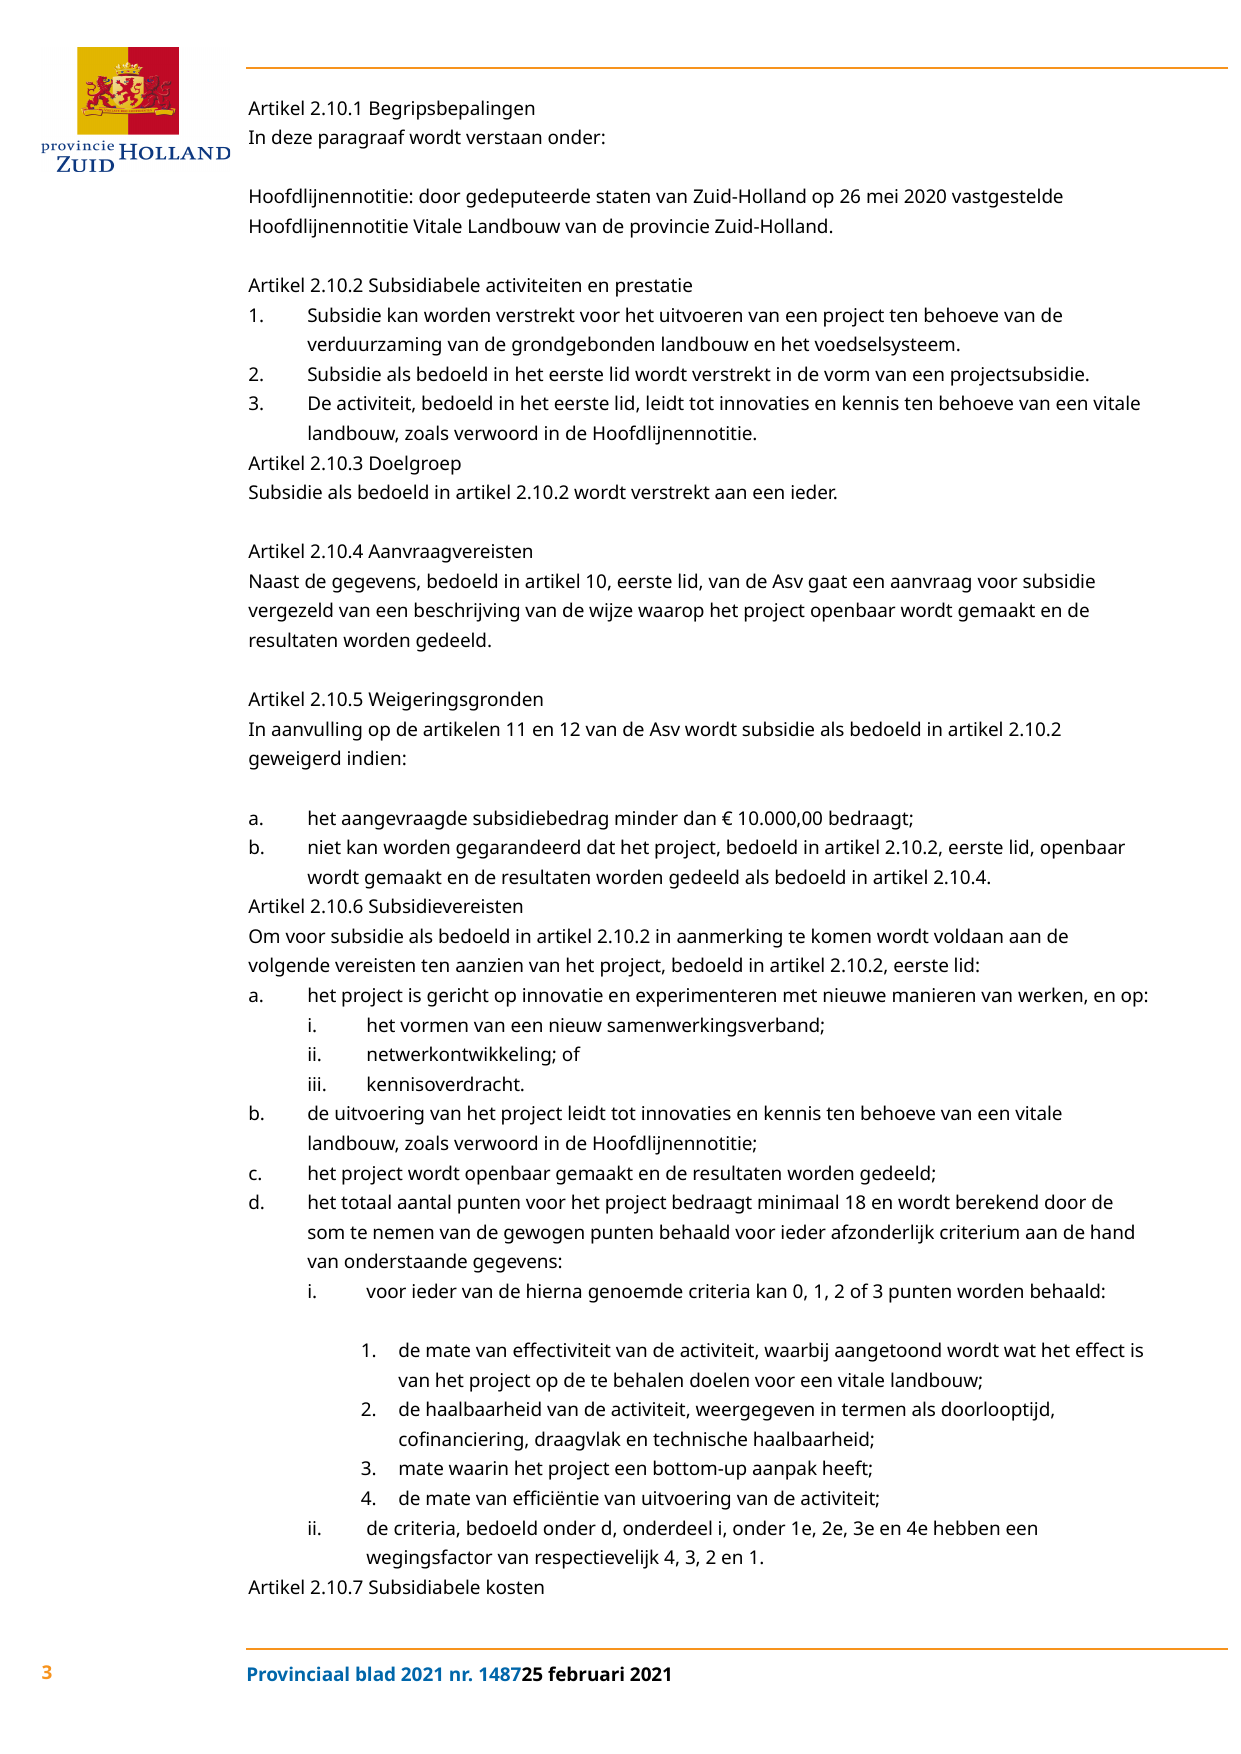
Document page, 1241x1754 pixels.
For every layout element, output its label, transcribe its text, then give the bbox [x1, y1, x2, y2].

list het vormen van een nieuw samenwerkingsverband; [307, 1012, 1152, 1038]
list niet kan worden gegarandeerd dat het project, bedoeld in artikel 2.10.2, eerste lid, openbaar wordt gemaakt en de resultaten worden gedeeld als bedoeld in artikel 2.10.4. [248, 834, 1152, 890]
list de haalbaarheid van de activiteit, weergegeven in termen als doorlooptijd, cofinanciering, draagvlak en technische haalbaarheid; [361, 1396, 1152, 1452]
text In deze paragraaf wordt verstaan onder: [248, 124, 1152, 150]
list De activiteit, bedoeld in het eerste lid, leidt tot innovaties en kennis ten behoeve van een vitale landbouw, zoals verwoord in de Hoofdlijnennotitie. [248, 391, 1152, 446]
list de criteria, bedoeld onder d, onderdeel i, onder 1e, 2e, 3e en 4e hebben een wegingsfactor van respectievelijk 4, 3, 2 en 1. [307, 1515, 1152, 1570]
list het totaal aantal punten voor het project bedraagt minimaal 18 en wordt berekend door de som te nemen van de gewogen punten behaald voor ieder afzonderlijk criterium aan de hand van onderstaande gegevens: [248, 1189, 1152, 1274]
list het project is gericht op innovatie en experimenteren met nieuwe manieren van werken, en op: [248, 982, 1152, 1008]
text Hoofdlijnennotitie: door gedeputeerde staten van Zuid-Holland op 26 mei 2020 vastgestelde Hoofdlijnennotitie Vitale Landbouw van de provincie Zuid-Holland. [248, 183, 1152, 239]
list Subsidie kan worden verstrekt voor het uitvoeren van een project ten behoeve van de verduurzaming van de grondgebonden landbouw en het voedselsysteem. [248, 302, 1152, 357]
list het aangevraagde subsidiebedrag minder dan € 10.000,00 bedraagt; [248, 805, 1152, 831]
text Subsidie als bedoeld in artikel 2.10.2 wordt verstrekt aan een ieder. [248, 479, 1152, 505]
text In aanvulling op de artikelen 11 en 12 van de Asv wordt subsidie als bedoeld in artikel 2.10.2 geweigerd indien: [248, 716, 1152, 771]
list de mate van efficiëntie van uitvoering van de activiteit; [361, 1485, 1152, 1511]
text Artikel 2.10.3 Doelgroep [248, 450, 1152, 476]
picture [41, 47, 231, 172]
text Artikel 2.10.7 Subsidiabele kosten [248, 1574, 1152, 1600]
text Artikel 2.10.1 Begripsbepalingen [248, 95, 1152, 121]
list netwerkontwikkeling; of [307, 1041, 1152, 1067]
list mate waarin het project een bottom-up aanpak heeft; [361, 1456, 1152, 1481]
text Naast de gegevens, bedoeld in artikel 10, eerste lid, van de Asv gaat een aanvraag voor subsidie vergezeld van een beschrijving van de wijze waarop het project openbaar wordt gemaakt en de resultaten worden gedeeld. [248, 568, 1152, 653]
text Artikel 2.10.2 Subsidiabele activiteiten en prestatie [248, 272, 1152, 298]
list voor ieder van de hierna genoemde criteria kan 0, 1, 2 of 3 punten worden behaald: [307, 1278, 1152, 1304]
text Artikel 2.10.5 Weigeringsgronden [248, 686, 1152, 712]
list Subsidie als bedoeld in het eerste lid wordt verstrekt in de vorm van een projectsubsidie. [248, 361, 1152, 387]
list de mate van effectiviteit van de activiteit, waarbij aangetoond wordt wat het effect is van het project op de te behalen doelen voor een vitale landbouw; [361, 1337, 1152, 1393]
text Artikel 2.10.4 Aanvraagvereisten [248, 538, 1152, 564]
text Om voor subsidie als bedoeld in artikel 2.10.2 in aanmerking te komen wordt voldaan aan de volgende vereisten ten aanzien van het project, bedoeld in artikel 2.10.2, eerste lid: [248, 923, 1152, 978]
list de uitvoering van het project leidt tot innovaties en kennis ten behoeve van een vitale landbouw, zoals verwoord in de Hoofdlijnennotitie; [248, 1101, 1152, 1156]
list het project wordt openbaar gemaakt en de resultaten worden gedeeld; [248, 1160, 1152, 1186]
list kennisoverdracht. [307, 1071, 1152, 1097]
text Artikel 2.10.6 Subsidievereisten [248, 893, 1152, 919]
